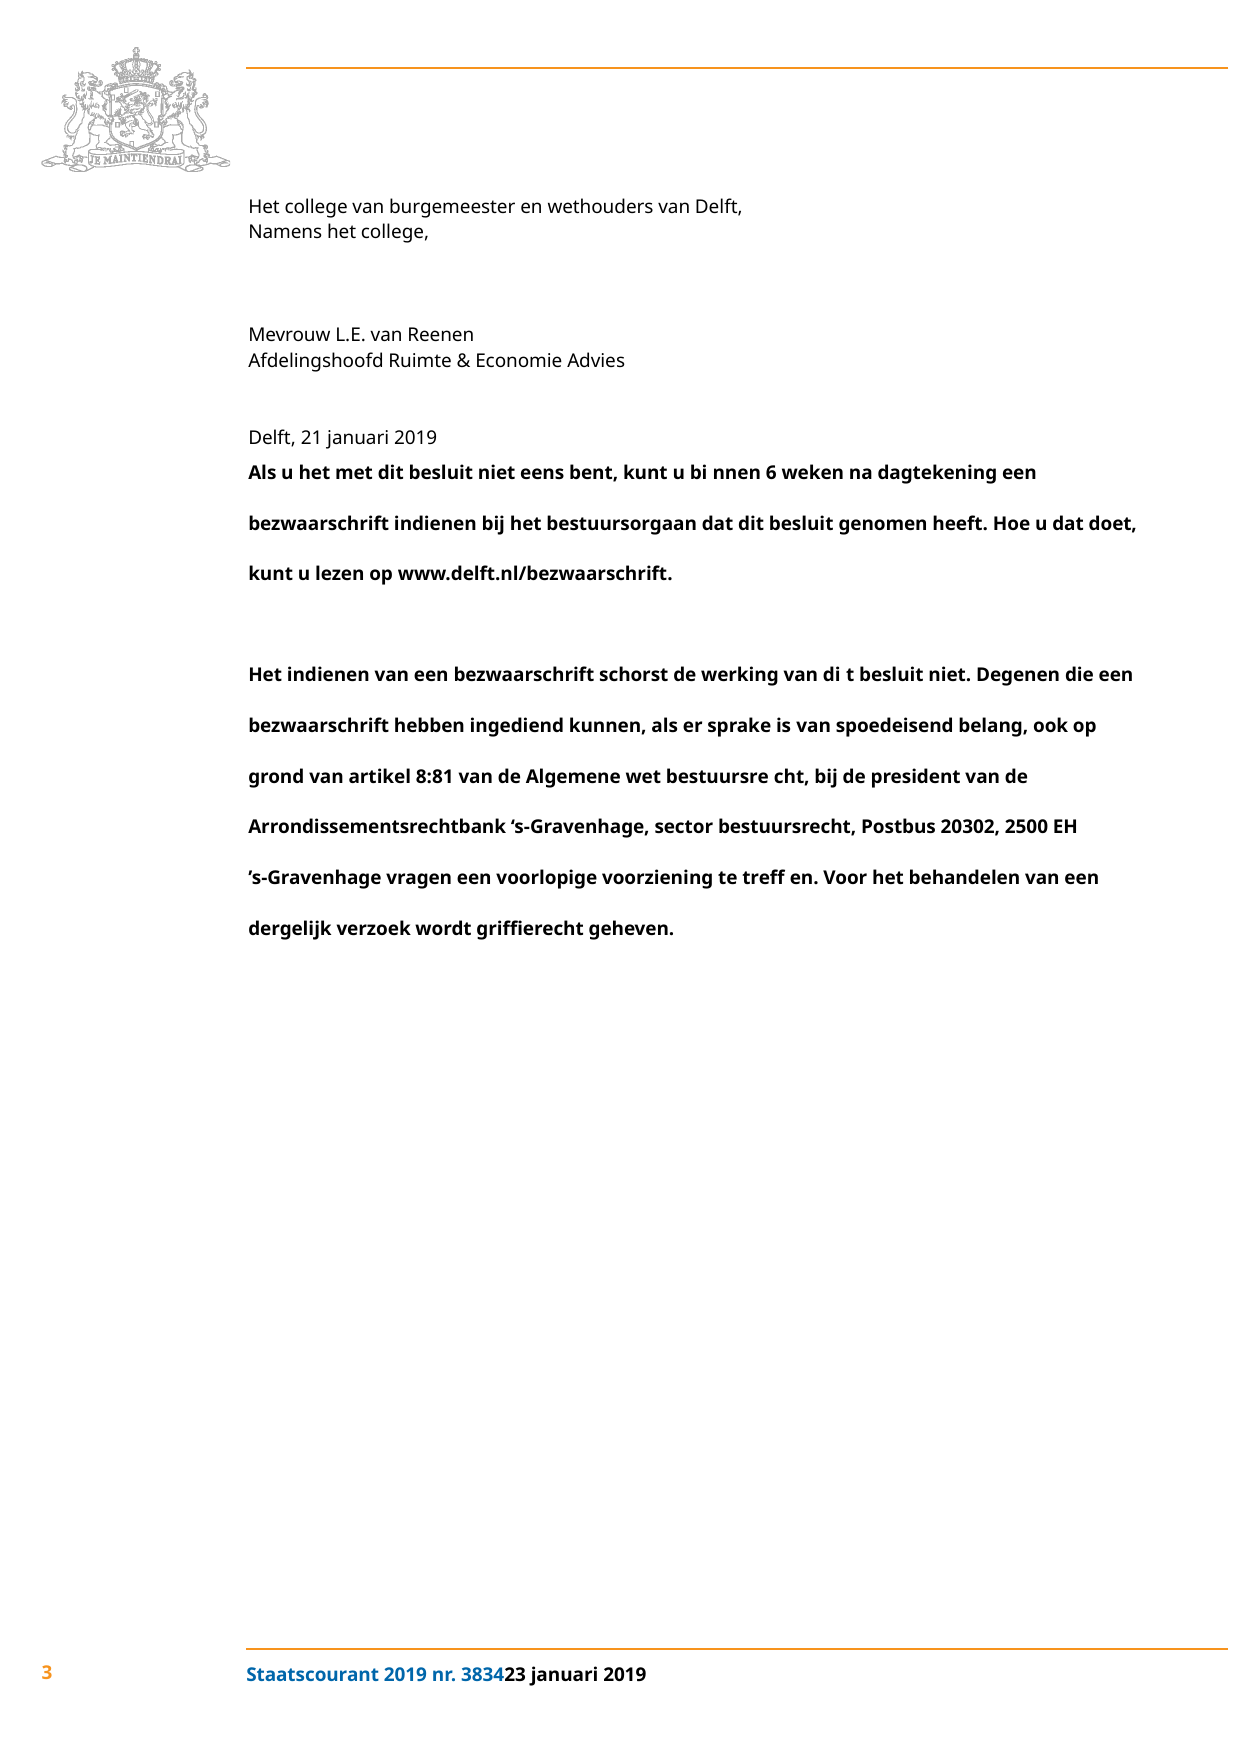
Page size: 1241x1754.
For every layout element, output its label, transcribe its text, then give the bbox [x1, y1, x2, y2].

text dergelijk verzoek wordt griffierecht geheven. [248, 919, 1152, 939]
text Afdelingshoofd Ruimte & Economie Advies [248, 347, 1152, 373]
text bezwaarschrift indienen bij het bestuursorgaan dat dit besluit genomen heeft. Hoe u dat doet, [248, 514, 1152, 534]
text ’s-Gravenhage vragen een voorlopige voorziening te treff en. Voor het behandelen van een [248, 869, 1152, 888]
text grond van artikel 8:81 van de Algemene wet bestuursre cht, bij de president van de [248, 768, 1152, 787]
text Het indienen van een bezwaarschrift schorst de werking van di t besluit niet. Degenen die een [248, 666, 1152, 686]
text Mevrouw L.E. van Reenen [248, 322, 1152, 347]
picture [41, 47, 231, 172]
text Namens het college, [248, 219, 1152, 244]
text bezwaarschrift hebben ingediend kunnen, als er sprake is van spoedeisend belang, ook op [248, 717, 1152, 736]
text Arrondissementsrechtbank ‘s-Gravenhage, sector bestuursrecht, Postbus 20302, 2500 EH [248, 818, 1152, 838]
text Het college van burgemeester en wethouders van Delft, [248, 193, 1152, 219]
text Delft, 21 januari 2019 [248, 424, 1152, 450]
text Als u het met dit besluit niet eens bent, kunt u bi nnen 6 weken na dagtekening een [248, 464, 1152, 483]
text kunt u lezen op www.delft.nl/bezwaarschrift. [248, 565, 1152, 584]
